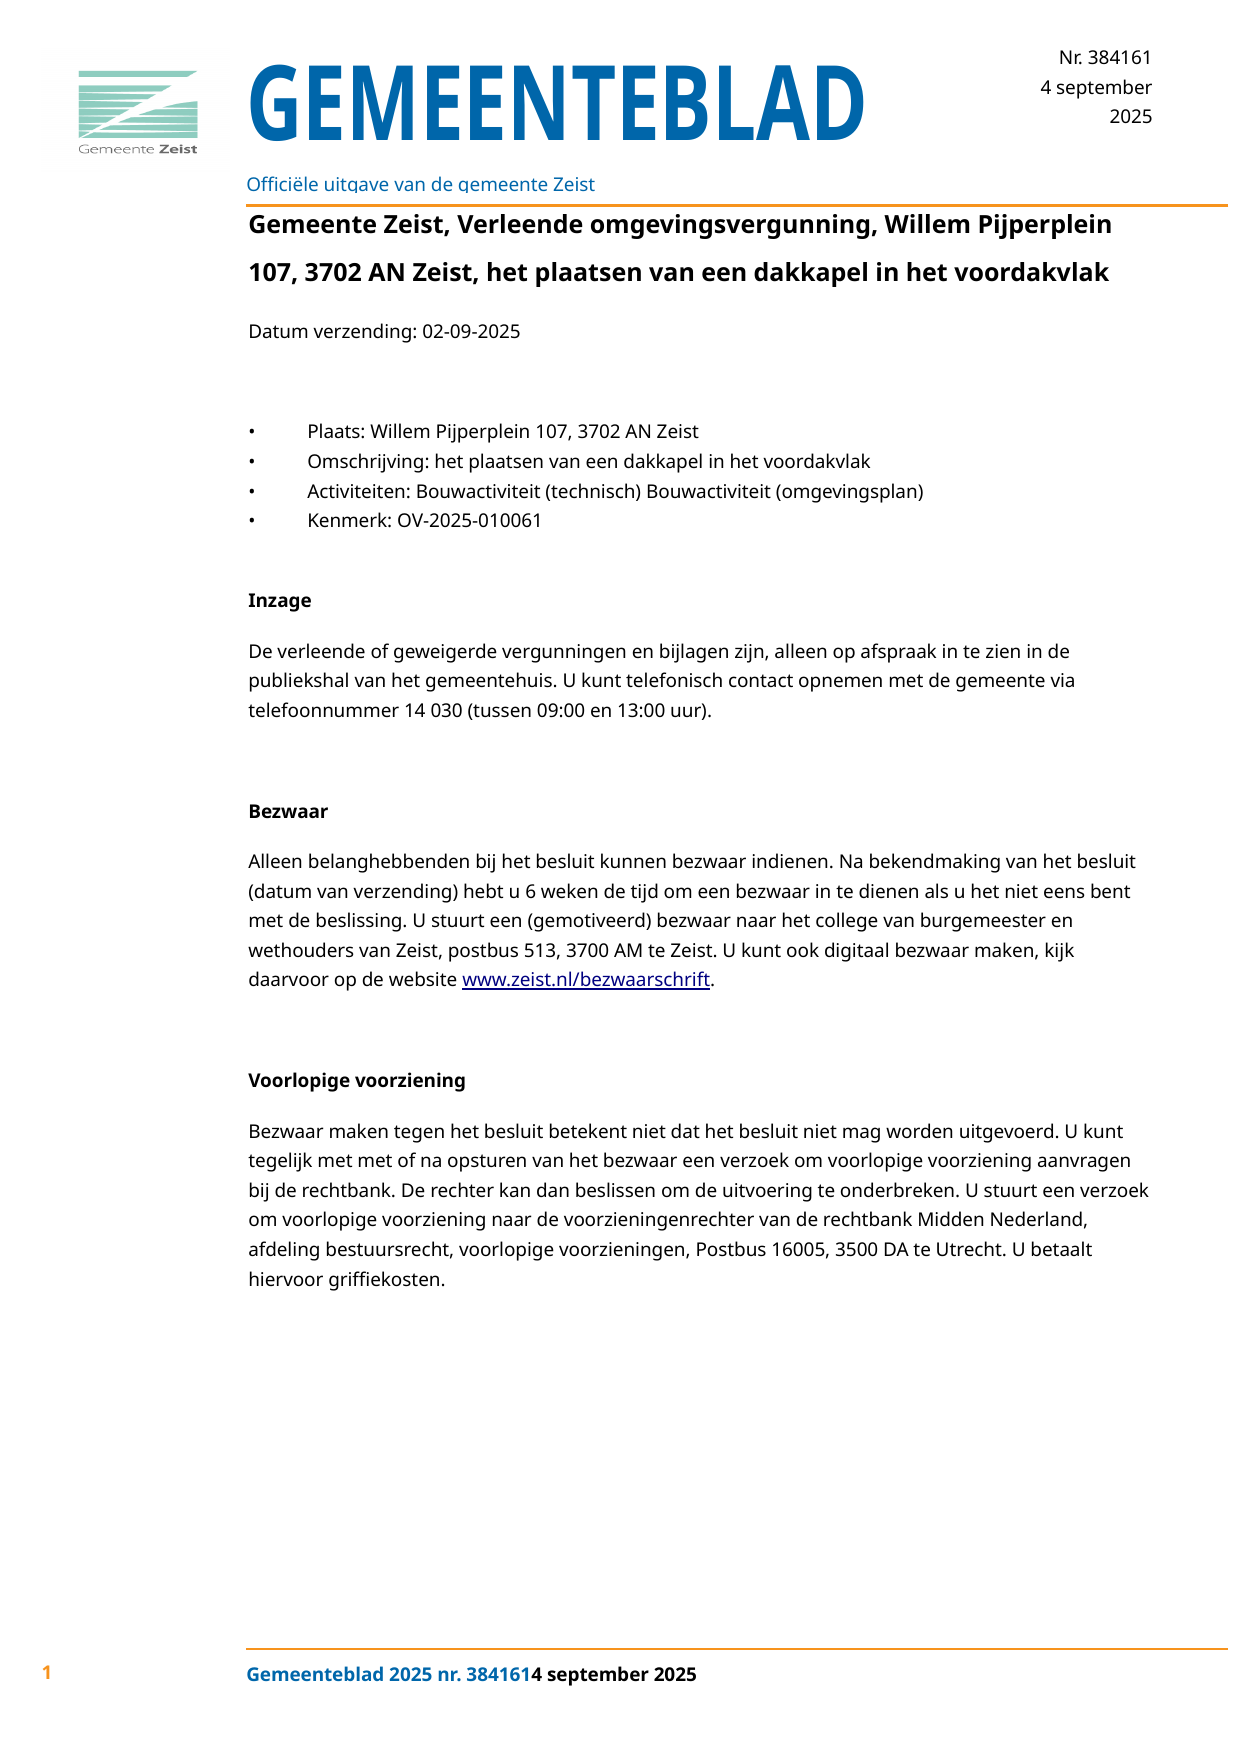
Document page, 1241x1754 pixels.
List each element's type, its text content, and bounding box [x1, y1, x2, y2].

list Plaats: Willem Pijperplein 107, 3702 AN Zeist [248, 419, 1152, 444]
text Bezwaar maken tegen het besluit betekent niet dat het besluit niet mag worden uitgevoerd. U kunt tegelijk met met of na opsturen van het bezwaar een verzoek om voorlopige voorziening aanvragen bij de rechtbank. De rechter kan dan beslissen om de uitvoering te onderbreken. U stuurt een verzoek om voorlopige voorziening naar de voorzieningenrechter van de rechtbank Midden Nederland, afdeling bestuursrecht, voorlopige voorzieningen, Postbus 16005, 3500 DA te Utrecht. U betaalt hiervoor griffiekosten. [248, 1118, 1152, 1292]
text De verleende of geweigerde vergunningen en bijlagen zijn, alleen op afspraak in te zien in de publiekshal van het gemeentehuis. U kunt telefonisch contact opnemen met de gemeente via telefoonnummer 14 030 (tussen 09:00 en 13:00 uur). [248, 638, 1152, 723]
list Activiteiten: Bouwactiviteit (technisch) Bouwactiviteit (omgevingsplan) [248, 478, 1152, 504]
picture [41, 47, 231, 172]
list Omschrijving: het plaatsen van een dakkapel in het voordakvlak [248, 448, 1152, 474]
text Datum verzending: 02-09-2025 [248, 318, 1152, 344]
text Inzage [248, 587, 1152, 613]
text Voorlopige voorziening [248, 1067, 1152, 1093]
list Kenmerk: OV-2025-010061 [248, 507, 1152, 533]
text Gemeente Zeist, Verleende omgevingsvergunning, Willem Pijperplein 107, 3702 AN Zeist, het plaatsen van een dakkapel in het voordakvlak [248, 207, 1152, 288]
text Bezwaar [248, 798, 1152, 824]
text Alleen belanghebbenden bij het besluit kunnen bezwaar indienen. Na bekendmaking van het besluit (datum van verzending) hebt u 6 weken de tijd om een bezwaar in te dienen als u het niet eens bent met de beslissing. U stuurt een (gemotiveerd) bezwaar naar het college van burgemeester en wethouders van Zeist, postbus 513, 3700 AM te Zeist. U kunt ook digitaal bezwaar maken, kijk daarvoor op de website www.zeist.nl/bezwaarschrift. [248, 848, 1152, 992]
